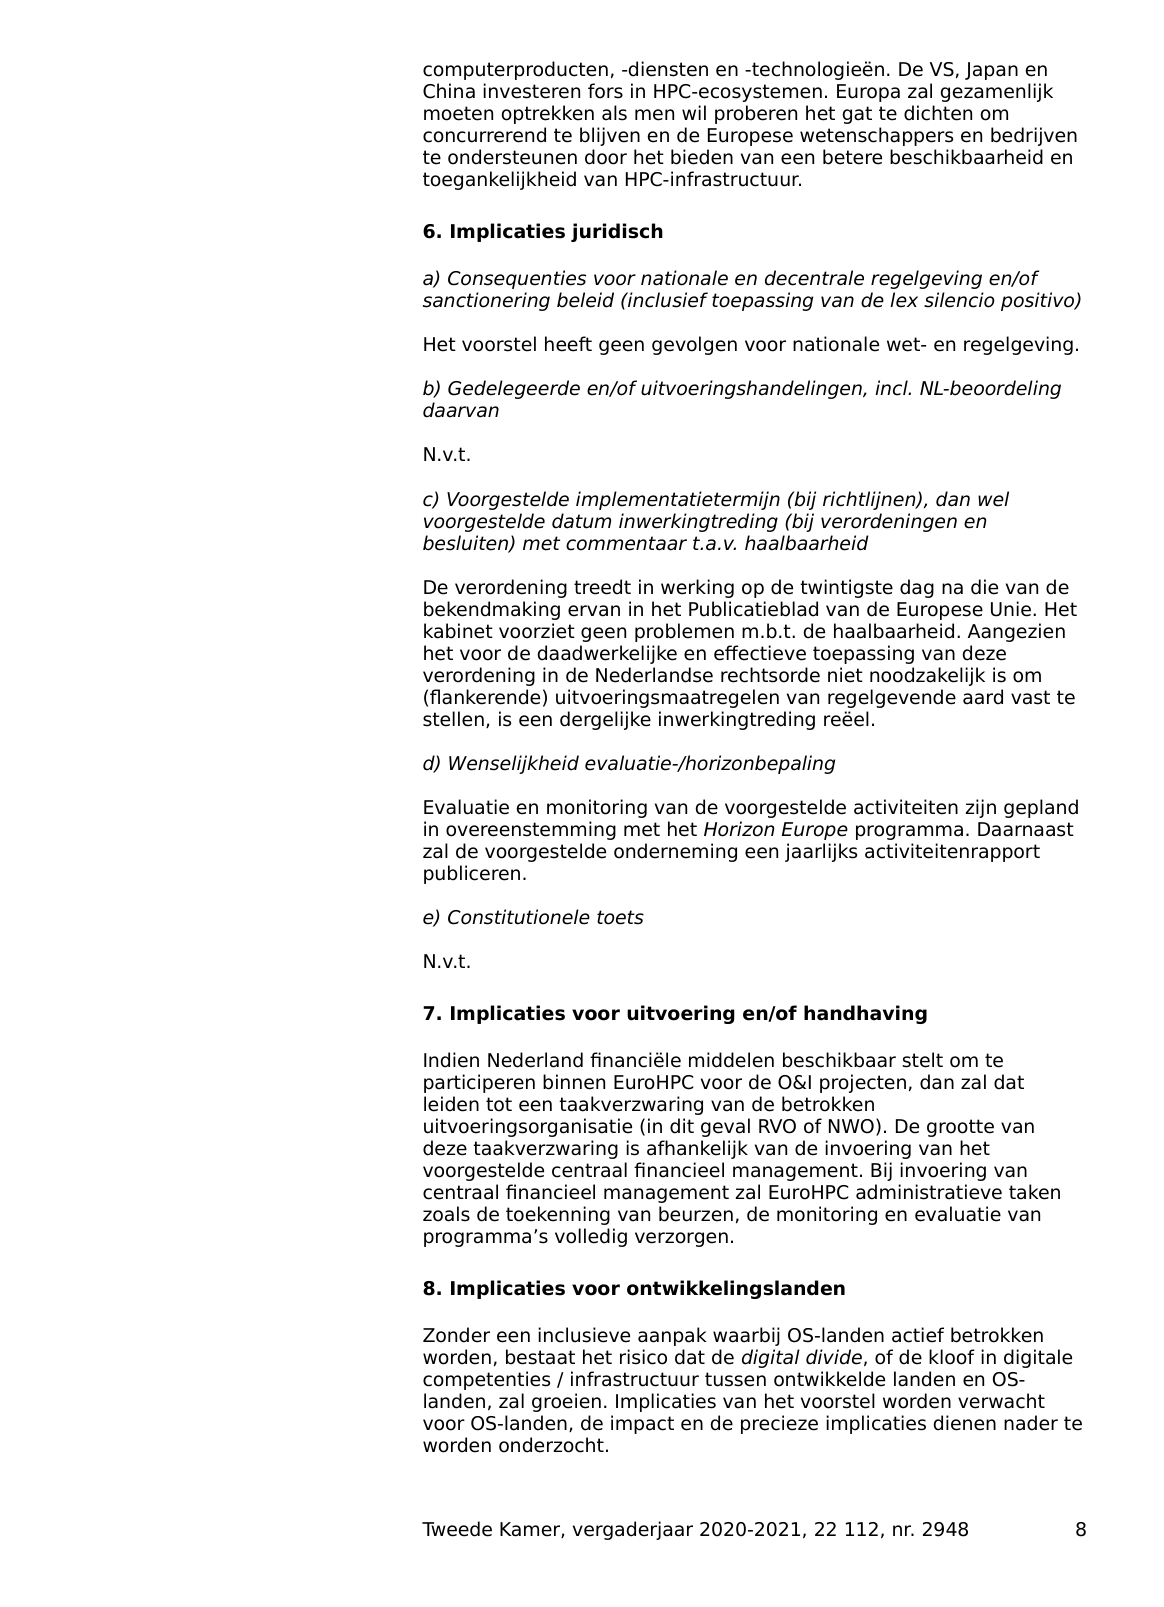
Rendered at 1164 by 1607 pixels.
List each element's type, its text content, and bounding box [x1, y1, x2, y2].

text Het voorstel heeft geen gevolgen voor nationale wet- en regelgeving. [422, 334, 1087, 356]
text De verordening treedt in werking op de twintigste dag na die van de bekendmaking ervan in het Publicatieblad van de Europese Unie. Het kabinet voorziet geen problemen m.b.t. de haalbaarheid. Aangezien het voor de daadwerkelijke en effectieve toepassing van deze verordening in de Nederlandse rechtsorde niet noodzakelijk is om (flankerende) uitvoeringsmaatregelen van regelgevende aard vast te stellen, is een dergelijke inwerkingtreding reëel. [422, 577, 1087, 731]
subtitle 8. Implicaties voor ontwikkelingslanden [422, 1278, 1087, 1300]
text Indien Nederland financiële middelen beschikbaar stelt om te participeren binnen EuroHPC voor de O&I projecten, dan zal dat leiden tot een taakverzwaring van de betrokken uitvoeringsorganisatie (in dit geval RVO of NWO). De grootte van deze taakverzwaring is afhankelijk van de invoering van het voorgestelde centraal financieel management. Bij invoering van centraal financieel management zal EuroHPC administratieve taken zoals de toekenning van beurzen, de monitoring en evaluatie van programma’s volledig verzorgen. [422, 1050, 1087, 1248]
text Zonder een inclusieve aanpak waarbij OS-landen actief betrokken worden, bestaat het risico dat de digital divide, of de kloof in digitale competenties / infrastructuur tussen ontwikkelde landen en OS-landen, zal groeien. Implicaties van het voorstel worden verwacht voor OS-landen, de impact en de precieze implicaties dienen nader te worden onderzocht. [422, 1325, 1087, 1457]
subtitle e) Constitutionele toets [422, 907, 1087, 929]
subtitle b) Gedelegeerde en/of uitvoeringshandelingen, incl. NL-beoordeling daarvan [422, 378, 1087, 422]
text N.v.t. [422, 444, 1087, 466]
subtitle c) Voorgestelde implementatietermijn (bij richtlijnen), dan wel voorgestelde datum inwerkingtreding (bij verordeningen en besluiten) met commentaar t.a.v. haalbaarheid [422, 488, 1087, 554]
text N.v.t. [422, 951, 1087, 973]
subtitle d) Wenselijkheid evaluatie-/horizonbepaling [422, 753, 1087, 775]
text computerproducten, -diensten en -technologieën. De VS, Japan en China investeren fors in HPC-ecosystemen. Europa zal gezamenlijk moeten optrekken als men wil proberen het gat te dichten om concurrerend te blijven en de Europese wetenschappers en bedrijven te ondersteunen door het bieden van een betere beschikbaarheid en toegankelijkheid van HPC-infrastructuur. [422, 59, 1087, 191]
subtitle a) Consequenties voor nationale en decentrale regelgeving en/of sanctionering beleid (inclusief toepassing van de lex silencio positivo) [422, 268, 1087, 312]
text Evaluatie en monitoring van de voorgestelde activiteiten zijn gepland in overeenstemming met het Horizon Europe programma. Daarnaast zal de voorgestelde onderneming een jaarlijks activiteitenrapport publiceren. [422, 797, 1087, 885]
subtitle 6. Implicaties juridisch [422, 221, 1087, 243]
subtitle 7. Implicaties voor uitvoering en/of handhaving [422, 1003, 1087, 1025]
